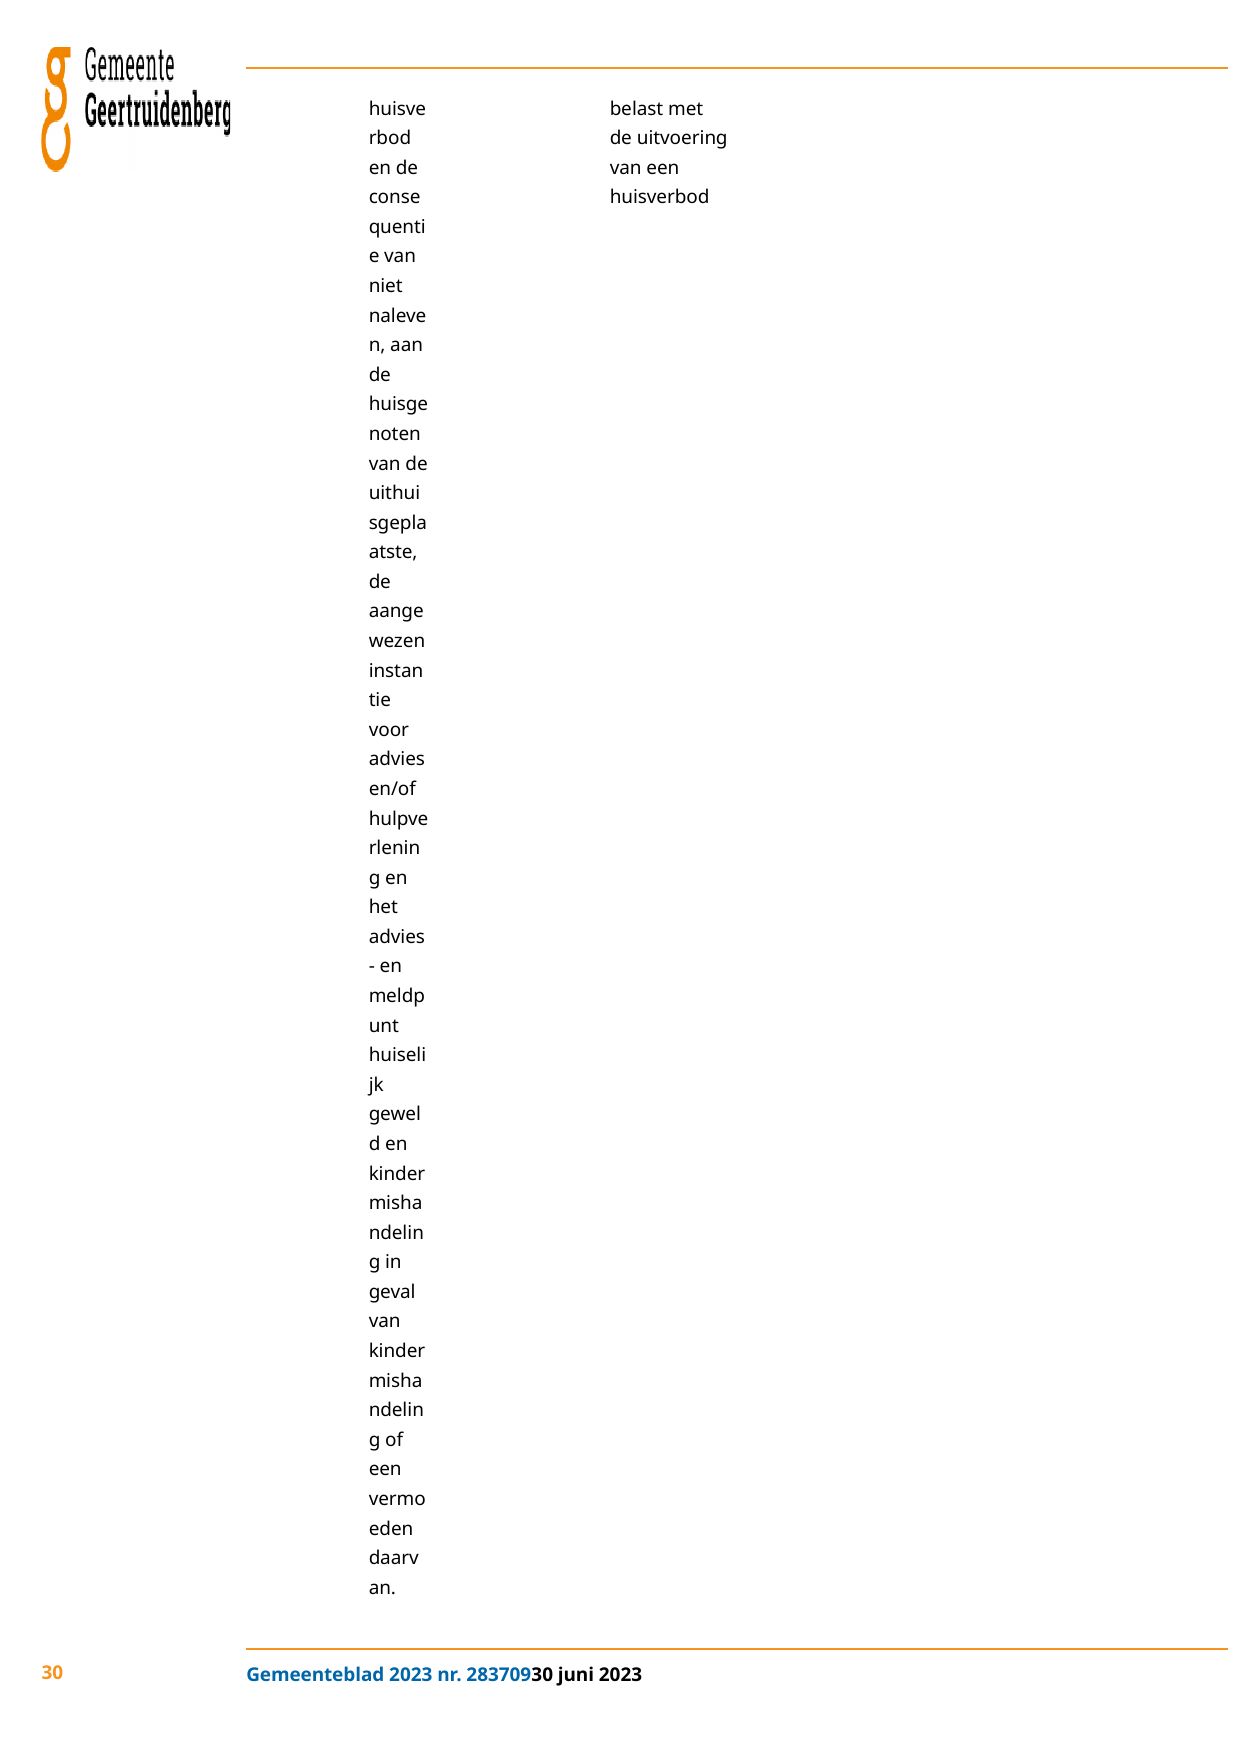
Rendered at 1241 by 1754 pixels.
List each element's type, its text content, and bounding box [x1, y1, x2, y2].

table_cell [730, 95, 790, 1600]
table_cell belast met de uitvoering van een huisverbod [610, 95, 730, 1600]
table_cell [429, 95, 549, 1600]
table_cell [549, 95, 609, 1600]
table_cell [248, 95, 368, 1600]
table_cell huisverbod en de consequentie van niet naleven, aan de huisgenoten van de uithuisgeplaatste, de aangewezen instantie voor advies en/of hulpverlening en het advies- en meldpunt huiselijk geweld en kindermishandeling in geval van kindermishandeling of een vermoeden daarvan. [369, 95, 429, 1600]
table_cell [911, 95, 1031, 1600]
picture [41, 47, 231, 172]
table_cell [790, 95, 911, 1600]
table_cell [1031, 95, 1152, 1600]
